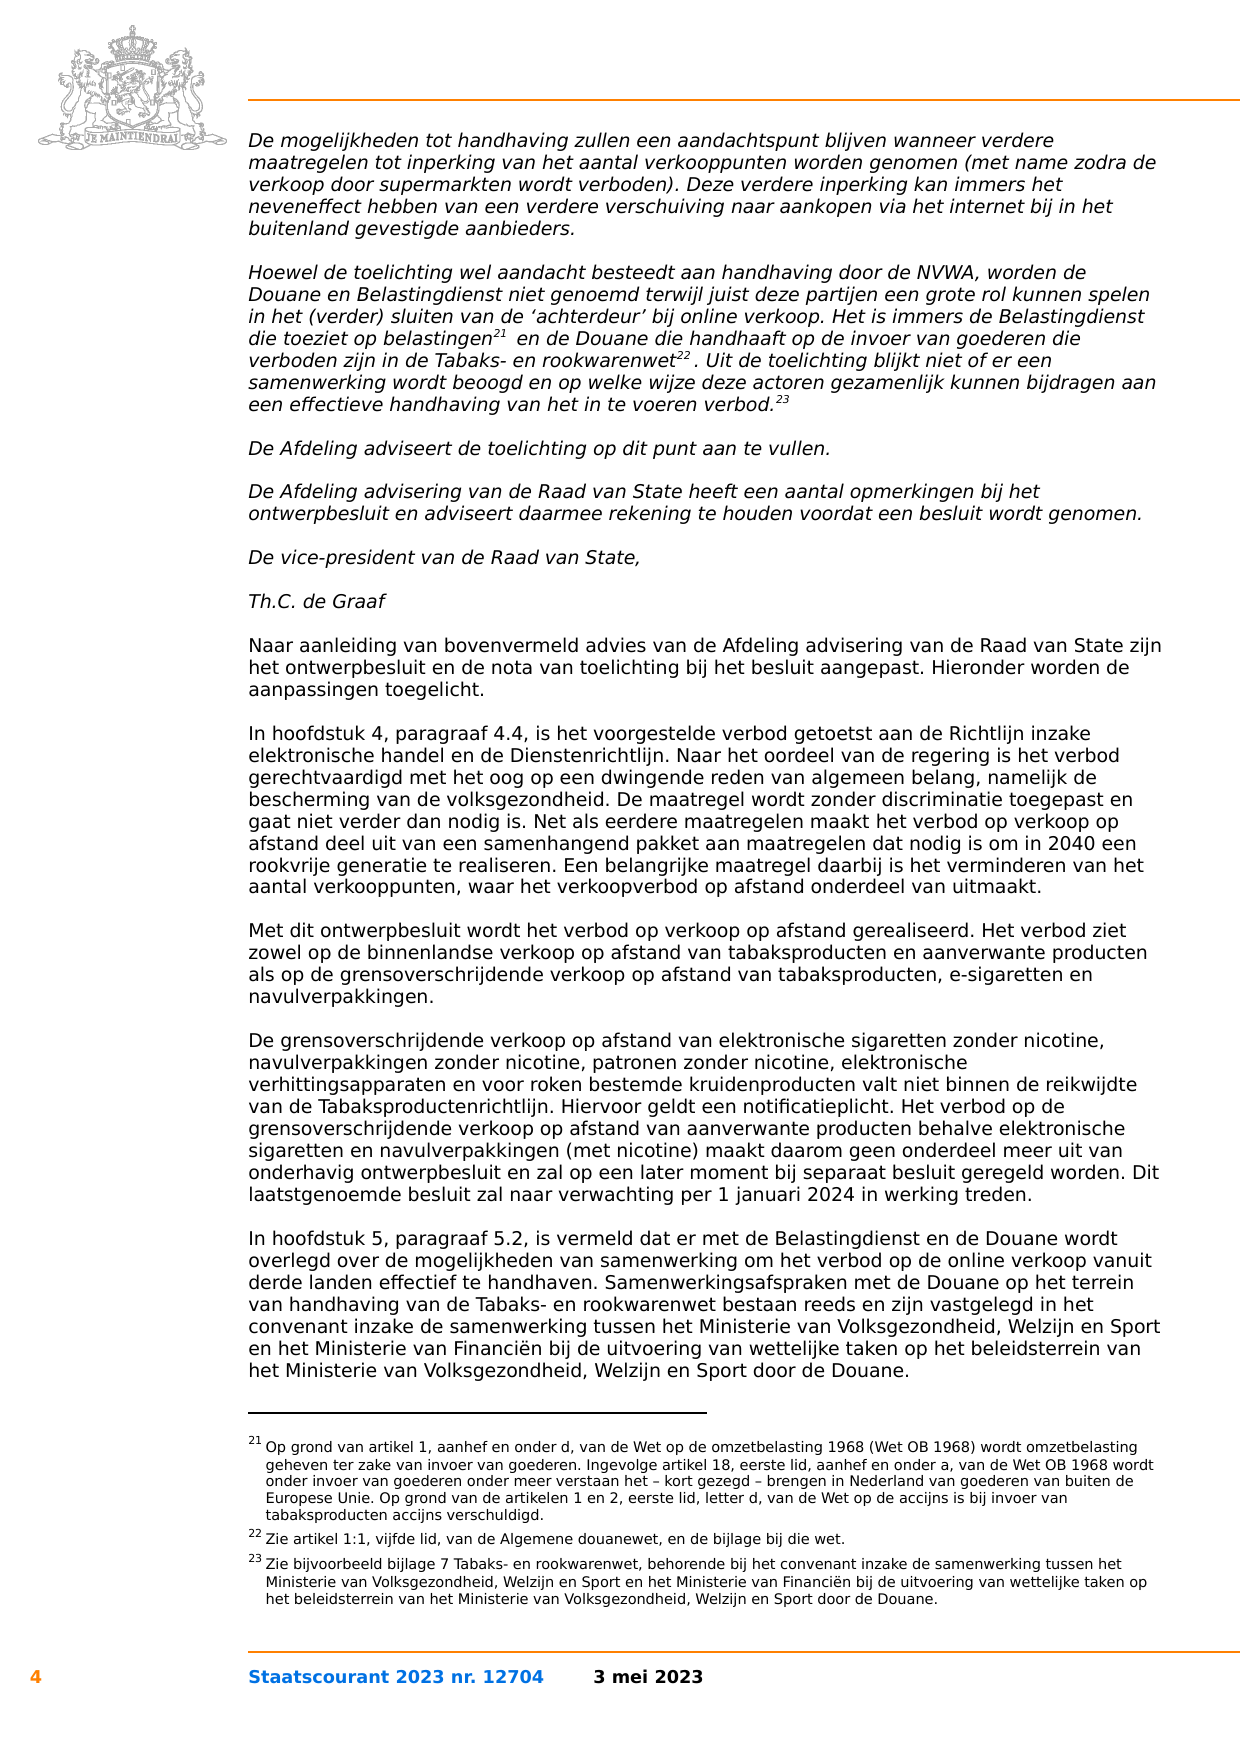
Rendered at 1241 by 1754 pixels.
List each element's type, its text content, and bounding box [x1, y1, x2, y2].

text In hoofdstuk 5, paragraaf 5.2, is vermeld dat er met de Belastingdienst en de Douane wordt overlegd over de mogelijkheden van samenwerking om het verbod op de online verkoop vanuit derde landen effectief te handhaven. Samenwerkingsafspraken met de Douane op het terrein van handhaving van de Tabaks- en rookwarenwet bestaan reeds en zijn vastgelegd in het convenant inzake de samenwerking tussen het Ministerie van Volksgezondheid, Welzijn en Sport en het Ministerie van Financiën bij de uitvoering van wettelijke taken op het beleidsterrein van het Ministerie van Volksgezondheid, Welzijn en Sport door de Douane. [248, 1228, 1163, 1382]
text Zie bijvoorbeeld bijlage 7 Tabaks- en rookwarenwet, behorende bij het convenant inzake de samenwerking tussen het Ministerie van Volksgezondheid, Welzijn en Sport en het Ministerie van Financiën bij de uitvoering van wettelijke taken op het beleidsterrein van het Ministerie van Volksgezondheid, Welzijn en Sport door de Douane. [248, 1552, 1163, 1608]
text Hoewel de toelichting wel aandacht besteedt aan handhaving door de NVWA, worden de Douane en Belastingdienst niet genoemd terwijl juist deze partijen een grote rol kunnen spelen in het (verder) sluiten van de ‘achterdeur’ bij online verkoop. Het is immers de Belastingdienst die toeziet op belastingen en de Douane die handhaaft op de invoer van goederen die verboden zijn in de Tabaks- en rookwarenwet. Uit de toelichting blijkt niet of er een samenwerking wordt beoogd en op welke wijze deze actoren gezamenlijk kunnen bijdragen aan een effectieve handhaving van het in te voeren verbod. [248, 262, 1163, 416]
text De Afdeling adviseert de toelichting op dit punt aan te vullen. [248, 437, 1163, 459]
text Zie artikel 1:1, vijfde lid, van de Algemene douanewet, en de bijlage bij die wet. [248, 1527, 1163, 1549]
text In hoofdstuk 4, paragraaf 4.4, is het voorgestelde verbod getoetst aan de Richtlijn inzake elektronische handel en de Dienstenrichtlijn. Naar het oordeel van de regering is het verbod gerechtvaardigd met het oog op een dwingende reden van algemeen belang, namelijk de bescherming van de volksgezondheid. De maatregel wordt zonder discriminatie toegepast en gaat niet verder dan nodig is. Net als eerdere maatregelen maakt het verbod op verkoop op afstand deel uit van een samenhangend pakket aan maatregelen dat nodig is om in 2040 een rookvrije generatie te realiseren. Een belangrijke maatregel daarbij is het verminderen van het aantal verkooppunten, waar het verkoopverbod op afstand onderdeel van uitmaakt. [248, 723, 1163, 898]
text De mogelijkheden tot handhaving zullen een aandachtspunt blijven wanneer verdere maatregelen tot inperking van het aantal verkooppunten worden genomen (met name zodra de verkoop door supermarkten wordt verboden). Deze verdere inperking kan immers het neveneffect hebben van een verdere verschuiving naar aankopen via het internet bij in het buitenland gevestigde aanbieders. [248, 130, 1163, 240]
picture [38, 25, 227, 150]
text Op grond van artikel 1, aanhef en onder d, van de Wet op de omzetbelasting 1968 (Wet OB 1968) wordt omzetbelasting geheven ter zake van invoer van goederen. Ingevolge artikel 18, eerste lid, aanhef en onder a, van de Wet OB 1968 wordt onder invoer van goederen onder meer verstaan het – kort gezegd – brengen in Nederland van goederen van buiten de Europese Unie. Op grond van de artikelen 1 en 2, eerste lid, letter d, van de Wet op de accijns is bij invoer van tabaksproducten accijns verschuldigd. [248, 1434, 1163, 1524]
text Th.C. de Graaf [248, 591, 1163, 613]
text Met dit ontwerpbesluit wordt het verbod op verkoop op afstand gerealiseerd. Het verbod ziet zowel op de binnenlandse verkoop op afstand van tabaksproducten en aanverwante producten als op de grensoverschrijdende verkoop op afstand van tabaksproducten, e-sigaretten en navulverpakkingen. [248, 920, 1163, 1008]
text De vice-president van de Raad van State, [248, 547, 1163, 569]
text De Afdeling advisering van de Raad van State heeft een aantal opmerkingen bij het ontwerpbesluit en adviseert daarmee rekening te houden voordat een besluit wordt genomen. [248, 481, 1163, 525]
text Naar aanleiding van bovenvermeld advies van de Afdeling advisering van de Raad van State zijn het ontwerpbesluit en de nota van toelichting bij het besluit aangepast. Hieronder worden de aanpassingen toegelicht. [248, 635, 1163, 701]
text De grensoverschrijdende verkoop op afstand van elektronische sigaretten zonder nicotine, navulverpakkingen zonder nicotine, patronen zonder nicotine, elektronische verhittingsapparaten en voor roken bestemde kruidenproducten valt niet binnen de reikwijdte van de Tabaksproductenrichtlijn. Hiervoor geldt een notificatieplicht. Het verbod op de grensoverschrijdende verkoop op afstand van aanverwante producten behalve elektronische sigaretten en navulverpakkingen (met nicotine) maakt daarom geen onderdeel meer uit van onderhavig ontwerpbesluit en zal op een later moment bij separaat besluit geregeld worden. Dit laatstgenoemde besluit zal naar verwachting per 1 januari 2024 in werking treden. [248, 1030, 1163, 1206]
